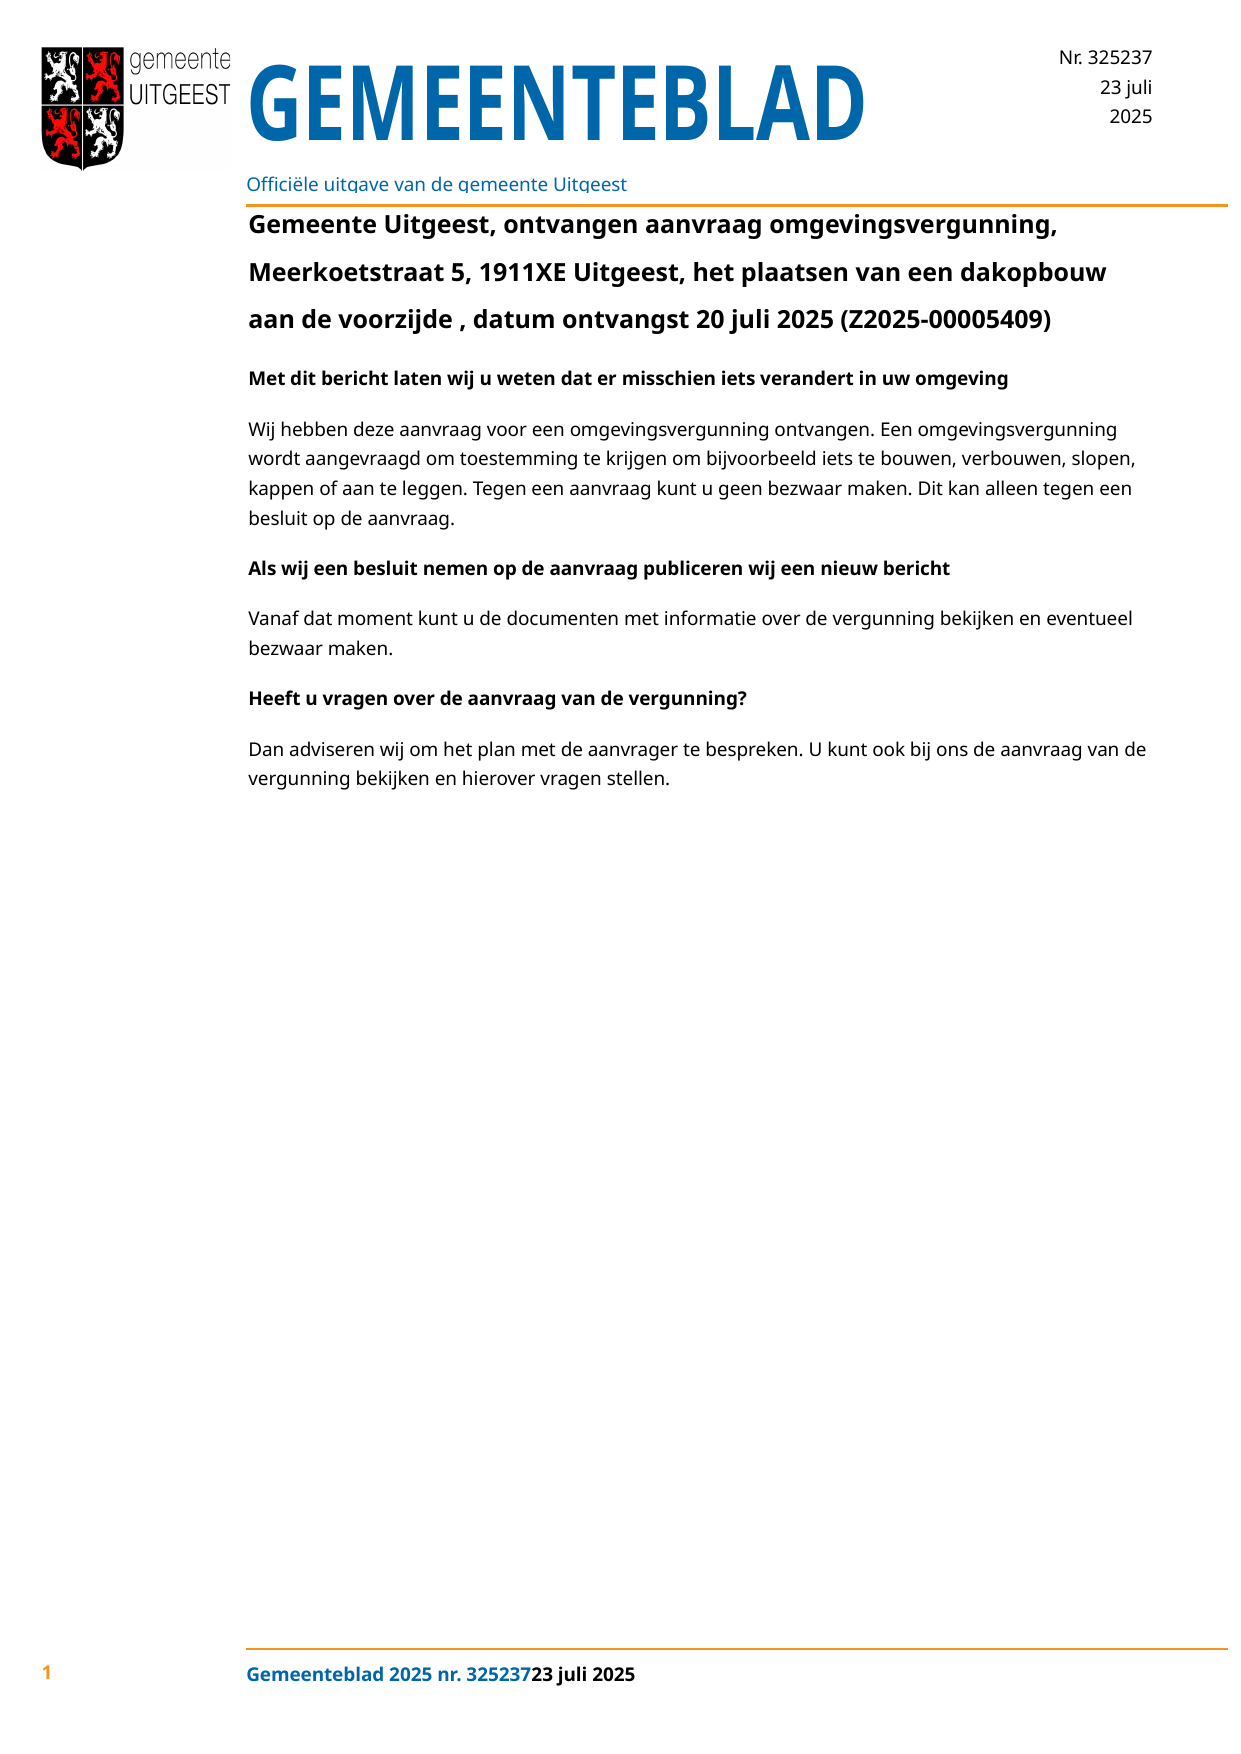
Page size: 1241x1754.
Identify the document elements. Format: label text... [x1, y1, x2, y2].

text Met dit bericht laten wij u weten dat er misschien iets verandert in uw omgeving [248, 366, 1152, 391]
text Heeft u vragen over de aanvraag van de vergunning? [248, 686, 1152, 711]
text Wij hebben deze aanvraag voor een omgevingsvergunning ontvangen. Een omgevingsvergunning wordt aangevraagd om toestemming te krijgen om bijvoorbeeld iets te bouwen, verbouwen, slopen, kappen of aan te leggen. Tegen een aanvraag kunt u geen bezwaar maken. Dit kan alleen tegen een besluit op de aanvraag. [248, 416, 1152, 530]
text Gemeente Uitgeest, ontvangen aanvraag omgevingsvergunning, Meerkoetstraat 5, 1911XE Uitgeest, het plaatsen van een dakopbouw aan de voorzijde , datum ontvangst 20 juli 2025 (Z2025-00005409) [248, 207, 1152, 336]
text Als wij een besluit nemen op de aanvraag publiceren wij een nieuw bericht [248, 555, 1152, 581]
text Vanaf dat moment kunt u de documenten met informatie over de vergunning bekijken en eventueel bezwaar maken. [248, 606, 1152, 661]
text Dan adviseren wij om het plan met de aanvrager te bespreken. U kunt ook bij ons de aanvraag van de vergunning bekijken en hierover vragen stellen. [248, 736, 1152, 791]
picture [41, 47, 231, 172]
